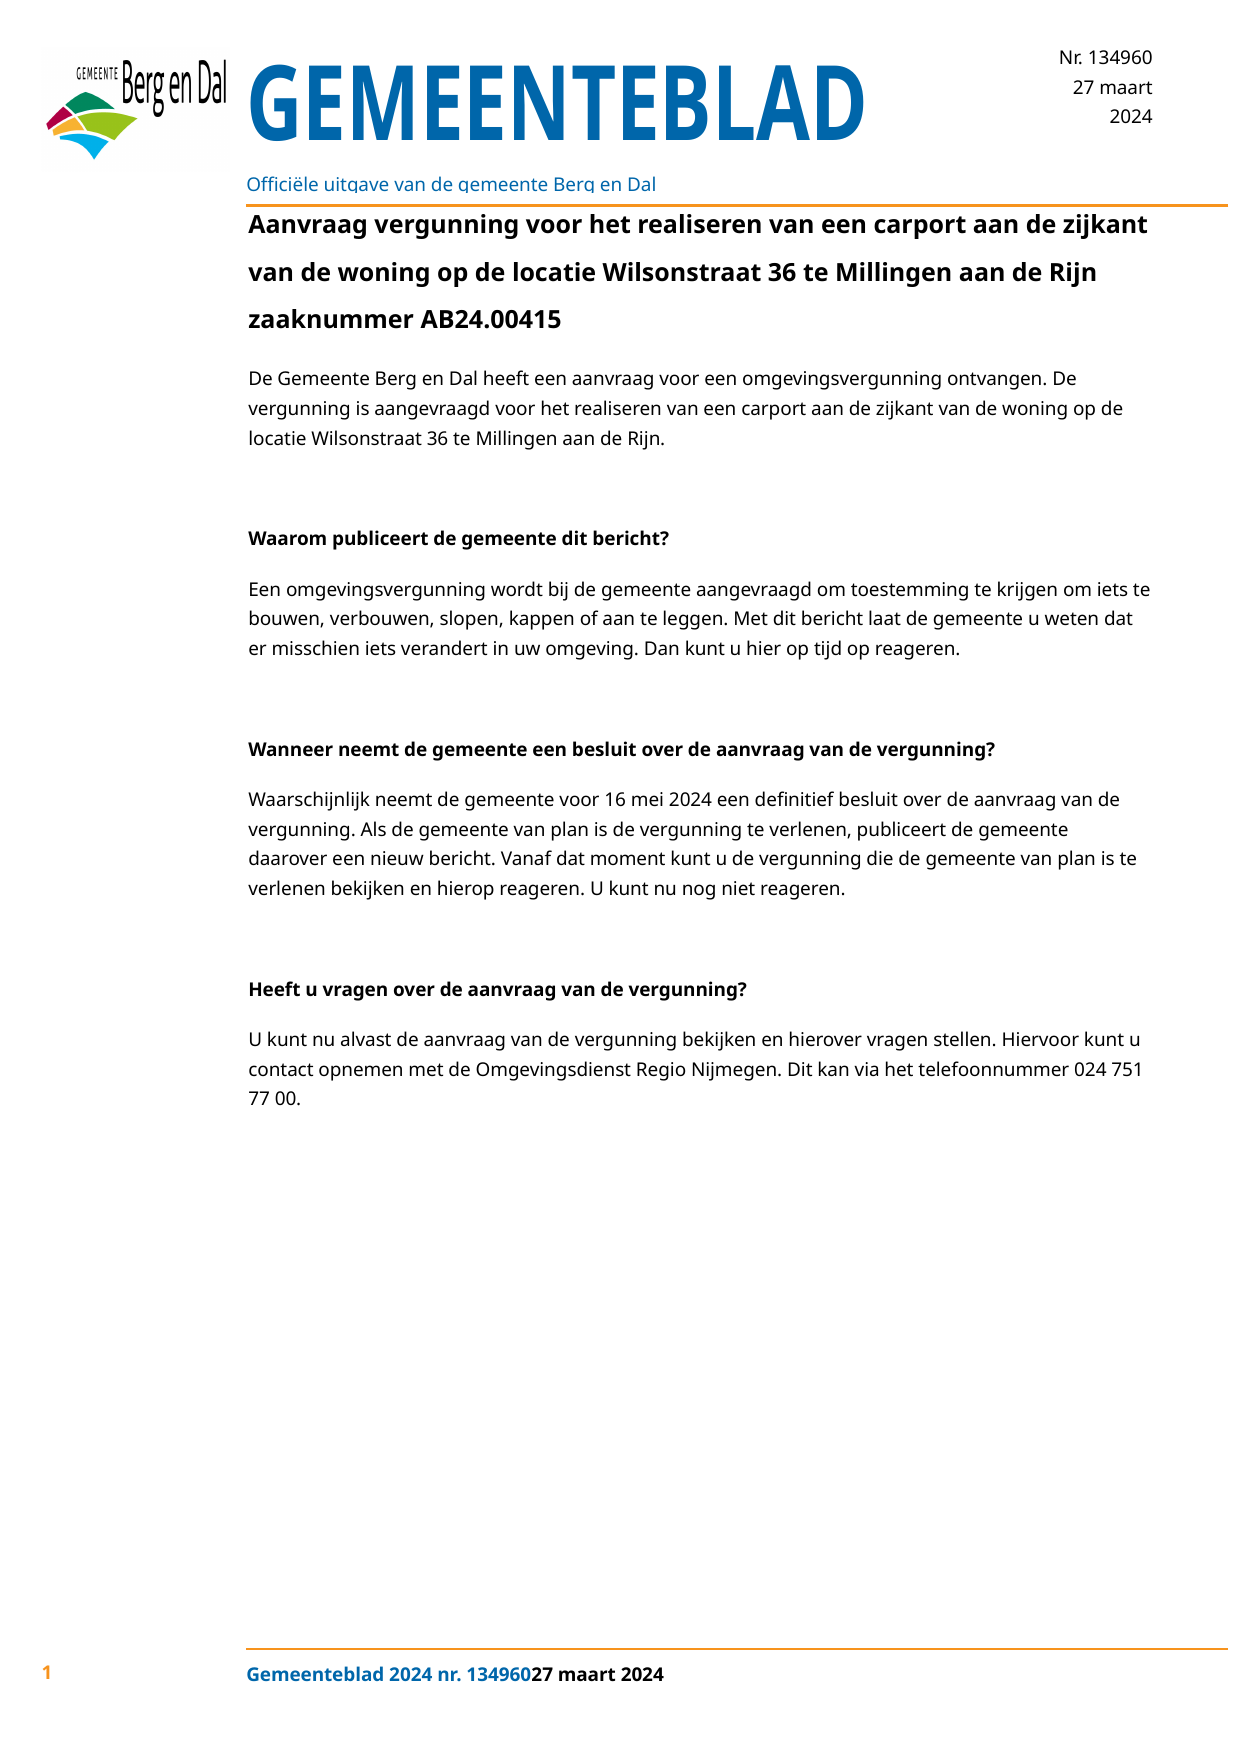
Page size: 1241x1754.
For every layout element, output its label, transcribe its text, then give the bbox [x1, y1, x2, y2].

text Aanvraag vergunning voor het realiseren van een carport aan de zijkant van de woning op de locatie Wilsonstraat 36 te Millingen aan de Rijn zaaknummer AB24.00415 [248, 207, 1152, 336]
text Een omgevingsvergunning wordt bij de gemeente aangevraagd om toestemming te krijgen om iets te bouwen, verbouwen, slopen, kappen of aan te leggen. Met dit bericht laat de gemeente u weten dat er misschien iets verandert in uw omgeving. Dan kunt u hier op tijd op reageren. [248, 576, 1152, 661]
text Waarschijnlijk neemt de gemeente voor 16 mei 2024 een definitief besluit over de aanvraag van de vergunning. Als de gemeente van plan is de vergunning te verlenen, publiceert de gemeente daarover een nieuw bericht. Vanaf dat moment kunt u de vergunning die de gemeente van plan is te verlenen bekijken en hierop reageren. U kunt nu nog niet reageren. [248, 786, 1152, 901]
text De Gemeente Berg en Dal heeft een aanvraag voor een omgevingsvergunning ontvangen. De vergunning is aangevraagd voor het realiseren van een carport aan de zijkant van de woning op de locatie Wilsonstraat 36 te Millingen aan de Rijn. [248, 366, 1152, 450]
text Wanneer neemt de gemeente een besluit over de aanvraag van de vergunning? [248, 736, 1152, 762]
text U kunt nu alvast de aanvraag van de vergunning bekijken en hierover vragen stellen. Hiervoor kunt u contact opnemen met de Omgevingsdienst Regio Nijmegen. Dit kan via het telefoonnummer 024 751 77 00. [248, 1026, 1152, 1111]
picture [41, 47, 231, 172]
text Waarom publiceert de gemeente dit bericht? [248, 526, 1152, 551]
text Heeft u vragen over de aanvraag van de vergunning? [248, 976, 1152, 1002]
